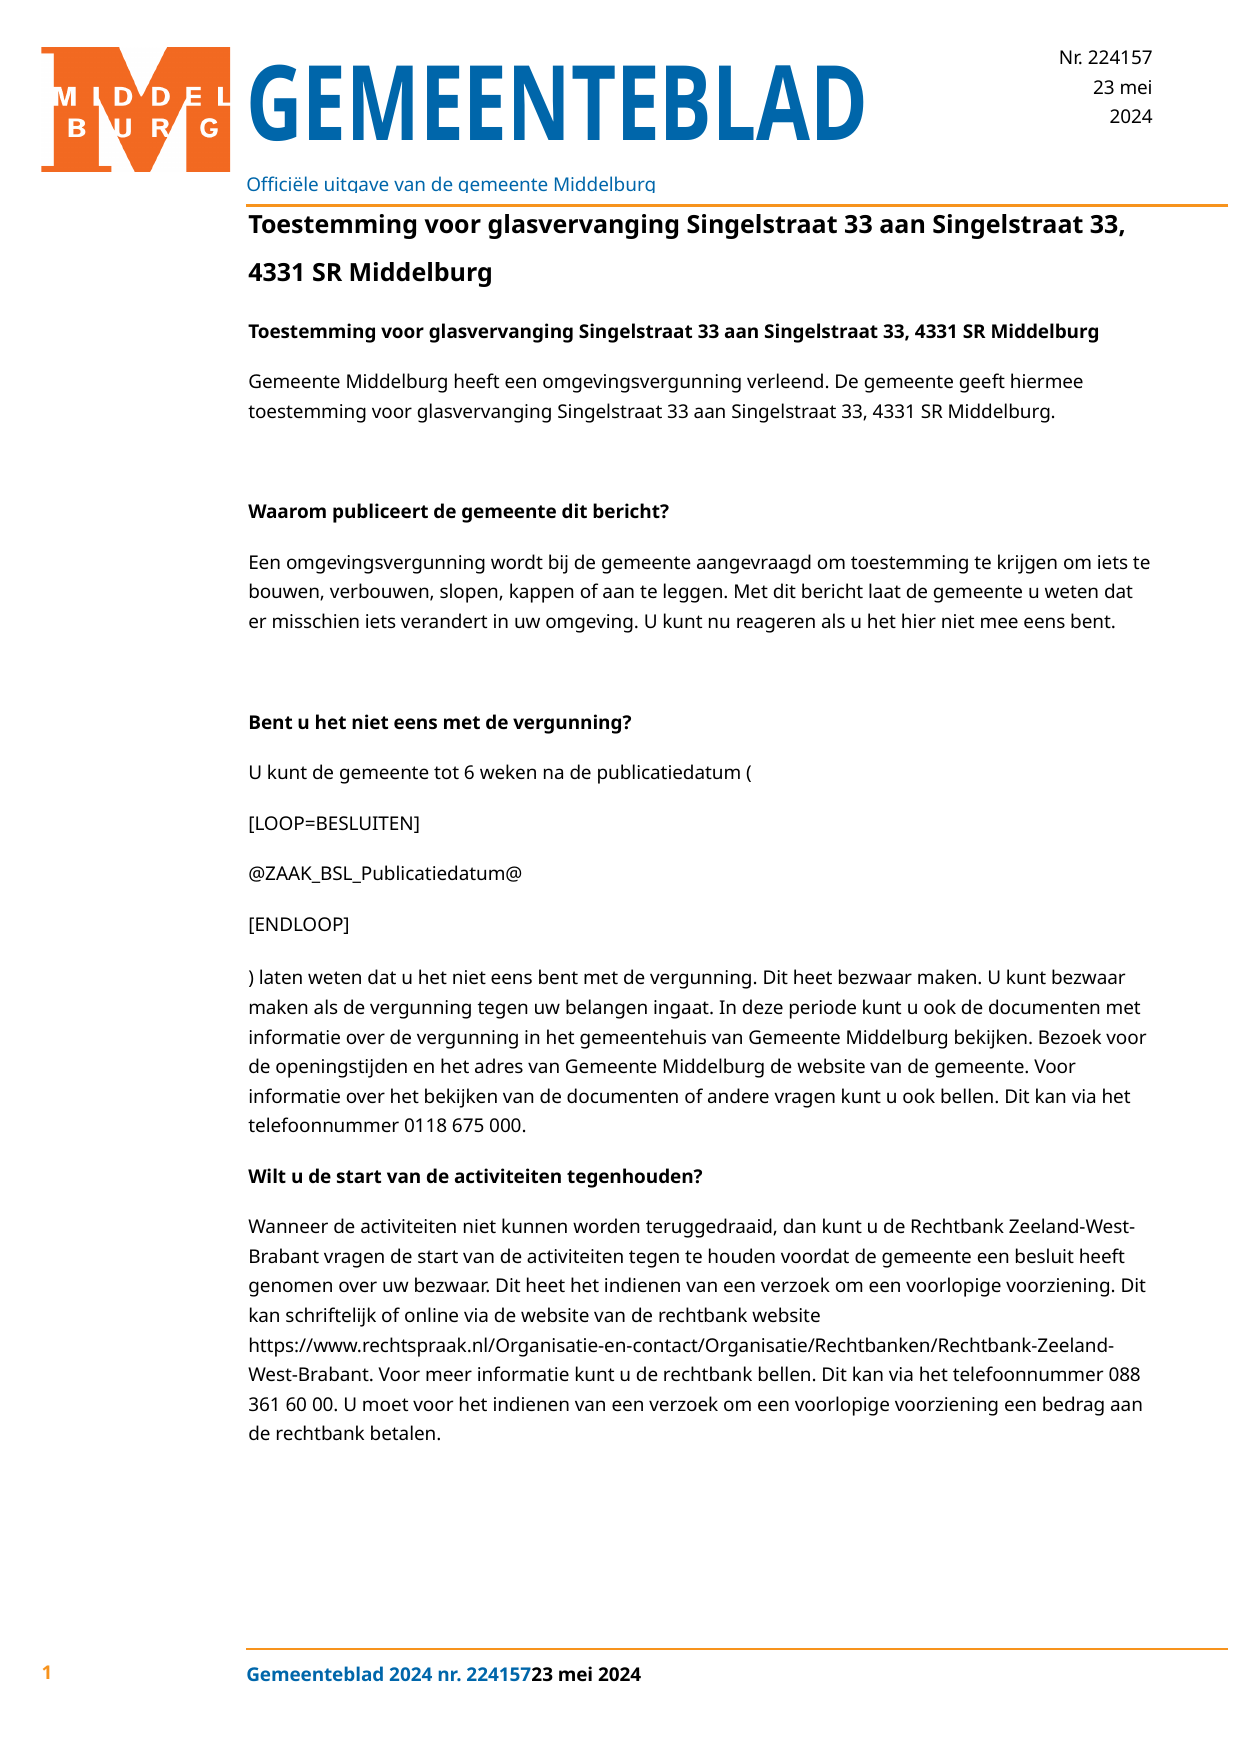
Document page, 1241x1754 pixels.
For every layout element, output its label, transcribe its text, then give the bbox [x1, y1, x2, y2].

text Bent u het niet eens met de vergunning? [248, 709, 1152, 735]
text Een omgevingsvergunning wordt bij de gemeente aangevraagd om toestemming te krijgen om iets te bouwen, verbouwen, slopen, kappen of aan te leggen. Met dit bericht laat de gemeente u weten dat er misschien iets verandert in uw omgeving. U kunt nu reageren als u het hier niet mee eens bent. [248, 549, 1152, 634]
text Gemeente Middelburg heeft een omgevingsvergunning verleend. De gemeente geeft hiermee toestemming voor glasvervanging Singelstraat 33 aan Singelstraat 33, 4331 SR Middelburg. [248, 368, 1152, 424]
text Wilt u de start van de activiteiten tegenhouden? [248, 1163, 1152, 1189]
text Waarom publiceert de gemeente dit bericht? [248, 499, 1152, 524]
text Toestemming voor glasvervanging Singelstraat 33 aan Singelstraat 33, 4331 SR Middelburg [248, 318, 1152, 344]
picture [41, 47, 231, 172]
text @ZAAK_BSL_Publicatiedatum@ [248, 860, 1152, 886]
text ﻿) laten weten dat u het niet eens bent met de vergunning. Dit heet bezwaar maken. U kunt bezwaar maken als de vergunning tegen uw belangen ingaat. In deze periode kunt u ook de documenten met informatie over de vergunning in het gemeentehuis van Gemeente Middelburg bekijken. Bezoek voor de openingstijden en het adres van Gemeente Middelburg de website van de gemeente. Voor informatie over het bekijken van de documenten of andere vragen kunt u ook bellen. Dit kan via het telefoonnummer 0118 675 000. [248, 961, 1152, 1138]
text [LOOP=BESLUITEN] [248, 810, 1152, 836]
text [ENDLOOP] [248, 911, 1152, 937]
text Toestemming voor glasvervanging Singelstraat 33 aan Singelstraat 33, 4331 SR Middelburg [248, 207, 1152, 288]
text U kunt de gemeente tot 6 weken na de publicatiedatum ( [248, 759, 1152, 785]
text Wanneer de activiteiten niet kunnen worden teruggedraaid, dan kunt u de Rechtbank Zeeland-West-Brabant vragen de start van de activiteiten tegen te houden voordat de gemeente een besluit heeft genomen over uw bezwaar. Dit heet het indienen van een verzoek om een voorlopige voorziening. Dit kan schriftelijk of online via de website van de rechtbank website https://www.rechtspraak.nl/Organisatie-en-contact/Organisatie/Rechtbanken/Rechtbank-Zeeland-West-Brabant. Voor meer informatie kunt u de rechtbank bellen. Dit kan via het telefoonnummer 088 361 60 00. U moet voor het indienen van een verzoek om een voorlopige voorziening een bedrag aan de rechtbank betalen. [248, 1213, 1152, 1446]
